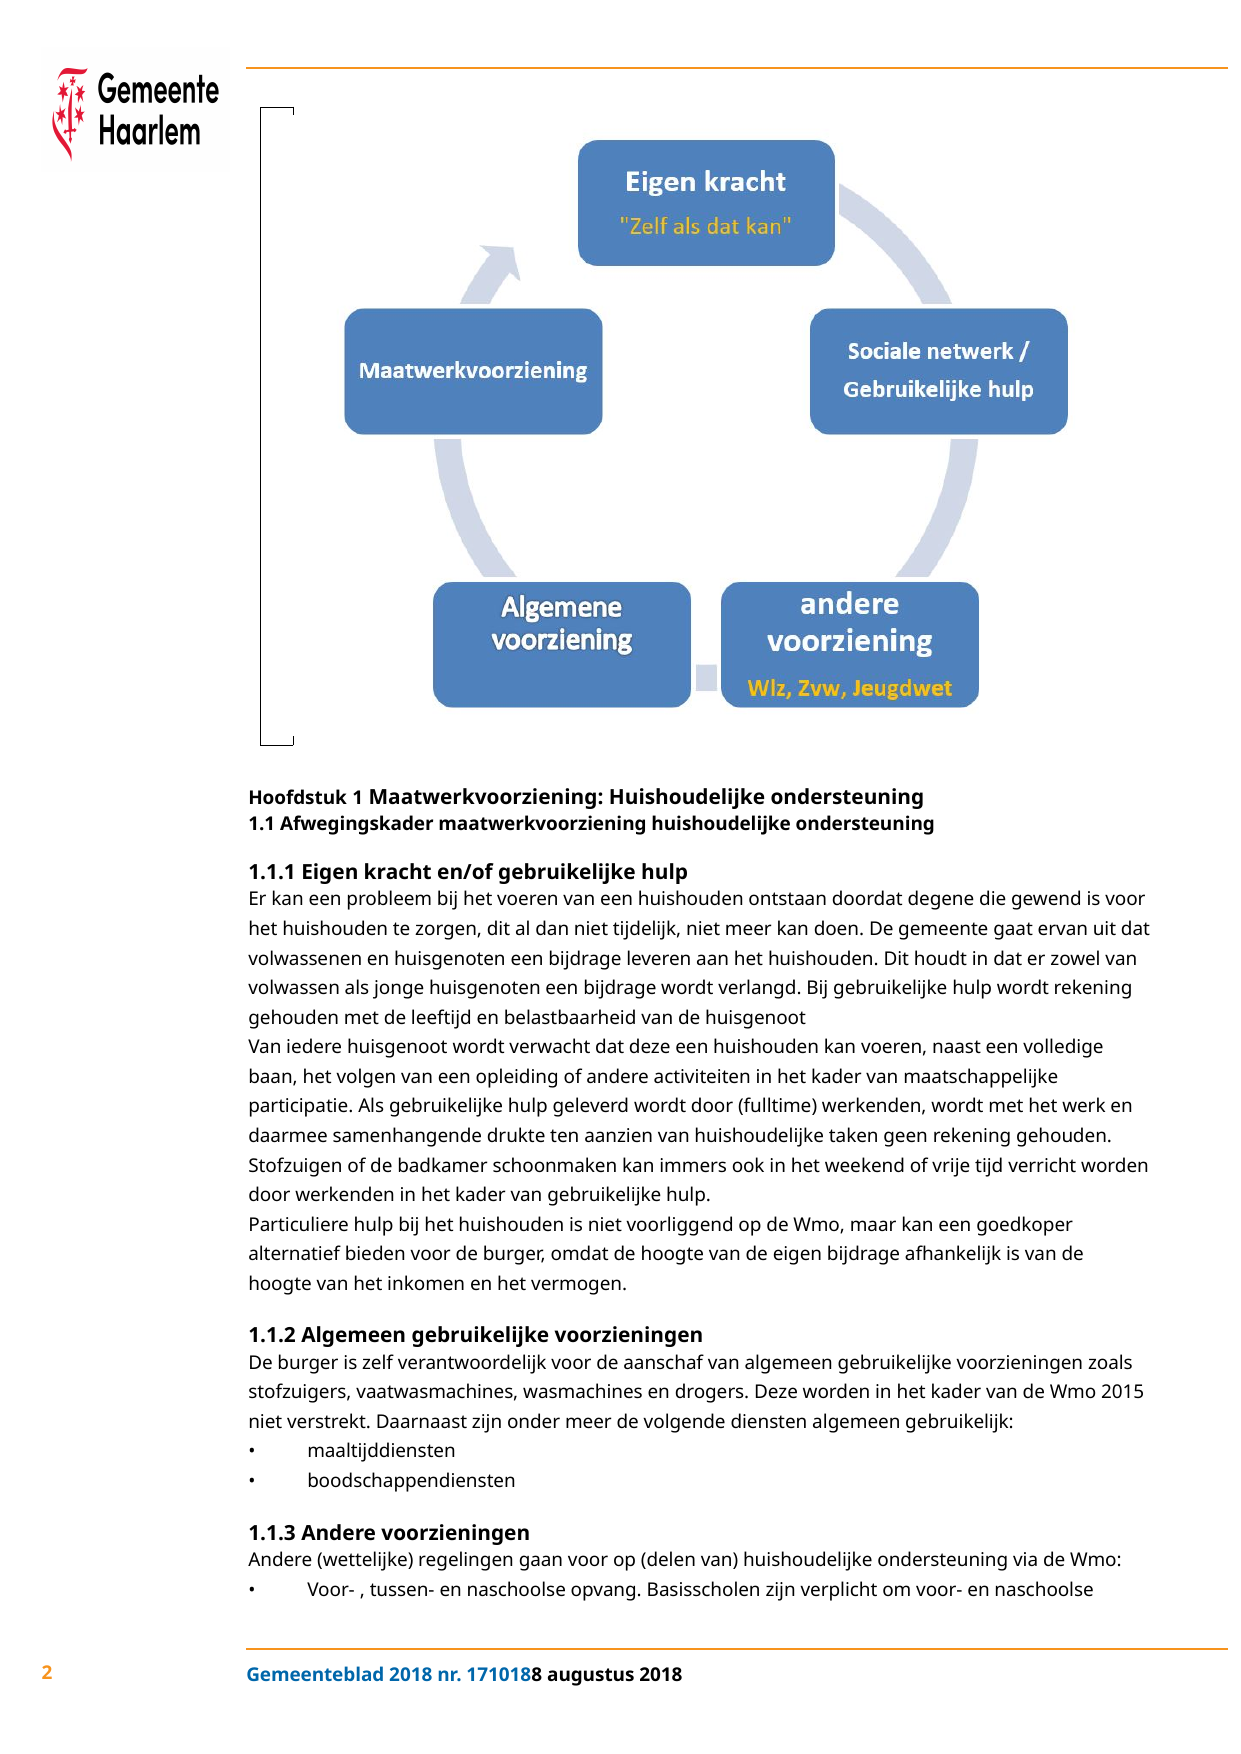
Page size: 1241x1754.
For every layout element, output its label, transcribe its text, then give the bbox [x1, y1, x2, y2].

text Hoofdstuk 1 Maatwerkvoorziening: Huishoudelijke ondersteuning [248, 782, 1152, 811]
text Andere (wettelijke) regelingen gaan voor op (delen van) huishoudelijke ondersteuning via de Wmo: [248, 1546, 1152, 1572]
list maaltijddiensten [248, 1438, 1152, 1463]
text Er kan een probleem bij het voeren van een huishouden ontstaan doordat degene die gewend is voor het huishouden te zorgen, dit al dan niet tijdelijk, niet meer kan doen. De gemeente gaat ervan uit dat volwassenen en huisgenoten een bijdrage leveren aan het huishouden. Dit houdt in dat er zowel van volwassen als jonge huisgenoten een bijdrage wordt verlangd. Bij gebruikelijke hulp wordt rekening gehouden met de leeftijd en belastbaarheid van de huisgenoot [248, 886, 1152, 1029]
picture [268, 115, 1155, 736]
text Particuliere hulp bij het huishouden is niet voorliggend op de Wmo, maar kan een goedkoper alternatief bieden voor de burger, omdat de hoogte van de eigen bijdrage afhankelijk is van de hoogte van het inkomen en het vermogen. [248, 1211, 1152, 1296]
list Voor- , tussen- en naschoolse opvang. Basisscholen zijn verplicht om voor- en naschoolse [248, 1576, 1152, 1601]
list boodschappendiensten [248, 1467, 1152, 1493]
text Van iedere huisgenoot wordt verwacht dat deze een huishouden kan voeren, naast een volledige baan, het volgen van een opleiding of andere activiteiten in het kader van maatschappelijke participatie. Als gebruikelijke hulp geleverd wordt door (fulltime) werkenden, wordt met het werk en daarmee samenhangende drukte ten aanzien van huishoudelijke taken geen rekening gehouden. Stofzuigen of de badkamer schoonmaken kan immers ook in het weekend of vrije tijd verricht worden door werkenden in het kader van gebruikelijke hulp. [248, 1033, 1152, 1207]
text 1.1 Afwegingskader maatwerkvoorziening huishoudelijke ondersteuning [248, 811, 1152, 836]
text De burger is zelf verantwoordelijk voor de aanschaf van algemeen gebruikelijke voorzieningen zoals stofzuigers, vaatwasmachines, wasmachines en drogers. Deze worden in het kader van de Wmo 2015 niet verstrekt. Daarnaast zijn onder meer de volgende diensten algemeen gebruikelijk: [248, 1349, 1152, 1434]
text 1.1.1 Eigen kracht en/of gebruikelijke hulp [248, 857, 1152, 886]
text 1.1.3 Andere voorzieningen [248, 1518, 1152, 1546]
text 1.1.2 Algemeen gebruikelijke voorzieningen [248, 1321, 1152, 1349]
picture [41, 47, 231, 172]
